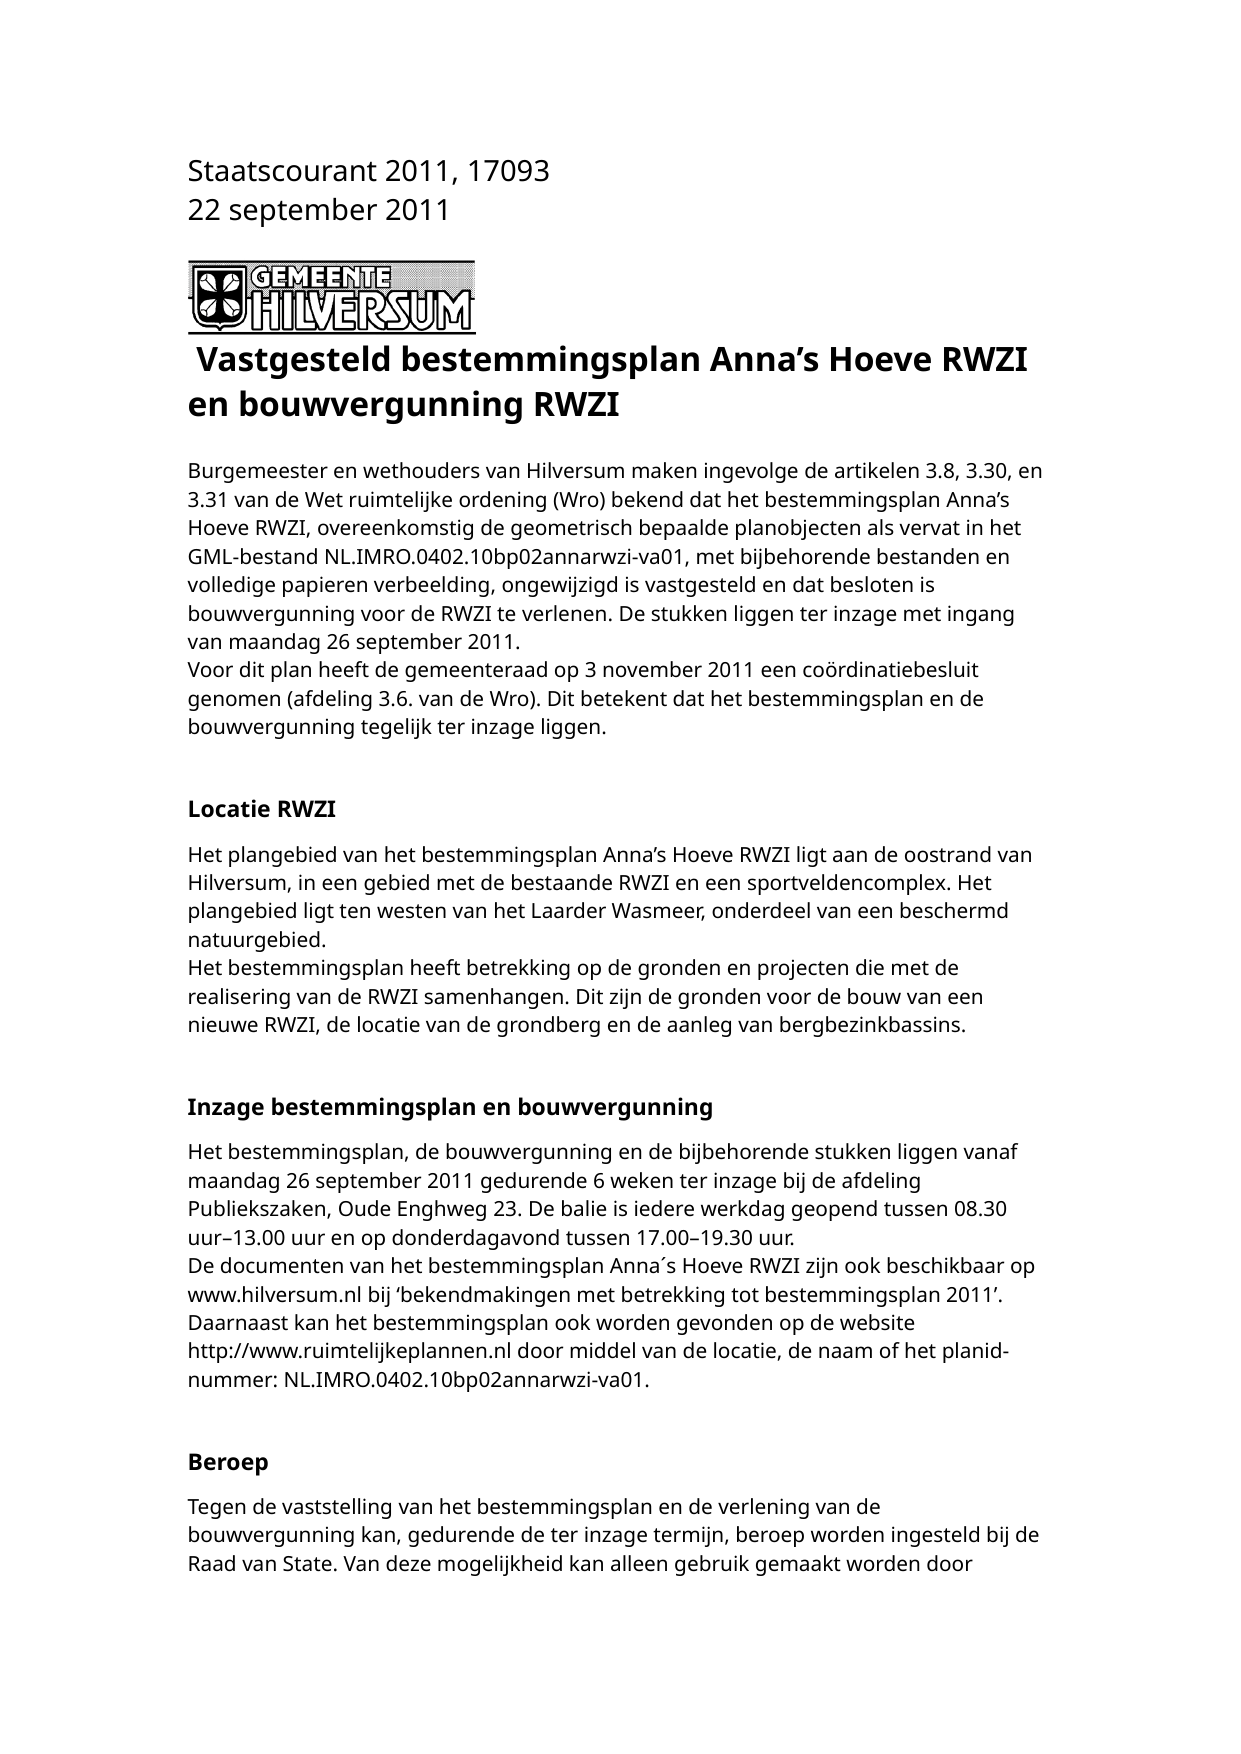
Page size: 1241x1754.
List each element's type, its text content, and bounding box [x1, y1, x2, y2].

subtitle Locatie RWZI [187, 793, 1053, 825]
text De documenten van het bestemmingsplan Anna´s Hoeve RWZI zijn ook beschikbaar op www.hilversum.nl bij ‘bekendmakingen met betrekking tot bestemmingsplan 2011’. Daarnaast kan het bestemmingsplan ook worden gevonden op de website http://www.ruimtelijkeplannen.nl door middel van de locatie, de naam of het planid-nummer: NL.IMRO.0402.10bp02annarwzi-va01. [187, 1251, 1053, 1393]
subtitle Beroep [187, 1446, 1053, 1477]
text Het bestemmingsplan, de bouwvergunning en de bijbehorende stukken liggen vanaf maandag 26 september 2011 gedurende 6 weken ter inzage bij de afdeling Publiekszaken, Oude Enghweg 23. De balie is iedere werkdag geopend tussen 08.30 uur–13.00 uur en op donderdagavond tussen 17.00–19.30 uur. [187, 1137, 1053, 1251]
text 22 september 2011 [187, 190, 1053, 229]
text Burgemeester en wethouders van Hilversum maken ingevolge de artikelen 3.8, 3.30, en 3.31 van de Wet ruimtelijke ordening (Wro) bekend dat het bestemmingsplan Anna’s Hoeve RWZI, overeenkomstig de geometrisch bepaalde planobjecten als vervat in het GML-bestand NL.IMRO.0402.10bp02annarwzi-va01, met bijbehorende bestanden en volledige papieren verbeelding, ongewijzigd is vastgesteld en dat besloten is bouwvergunning voor de RWZI te verlenen. De stukken liggen ter inzage met ingang van maandag 26 september 2011. [187, 457, 1053, 656]
subtitle Vastgesteld bestemmingsplan Anna’s Hoeve RWZI en bouwvergunning RWZI [187, 271, 1053, 427]
subtitle Inzage bestemmingsplan en bouwvergunning [187, 1091, 1053, 1122]
text Het plangebied van het bestemmingsplan Anna’s Hoeve RWZI ligt aan de oostrand van Hilversum, in een gebied met de bestaande RWZI en een sportveldencomplex. Het plangebied ligt ten westen van het Laarder Wasmeer, onderdeel van een beschermd natuurgebied. [187, 840, 1053, 953]
text Het bestemmingsplan heeft betrekking op de gronden en projecten die met de realisering van de RWZI samenhangen. Dit zijn de gronden voor de bouw van een nieuwe RWZI, de locatie van de grondberg en de aanleg van bergbezinkbassins. [187, 953, 1053, 1039]
text Voor dit plan heeft de gemeenteraad op 3 november 2011 een coördinatiebesluit genomen (afdeling 3.6. van de Wro). Dit betekent dat het bestemmingsplan en de bouwvergunning tegelijk ter inzage liggen. [187, 656, 1053, 741]
text Staatscourant 2011, 17093 [187, 150, 1053, 190]
picture [187, 258, 477, 336]
text Tegen de vaststelling van het bestemmingsplan en de verlening van de bouwvergunning kan, gedurende de ter inzage termijn, beroep worden ingesteld bij de Raad van State. Van deze mogelijkheid kan alleen gebruik gemaakt worden door [187, 1492, 1053, 1577]
